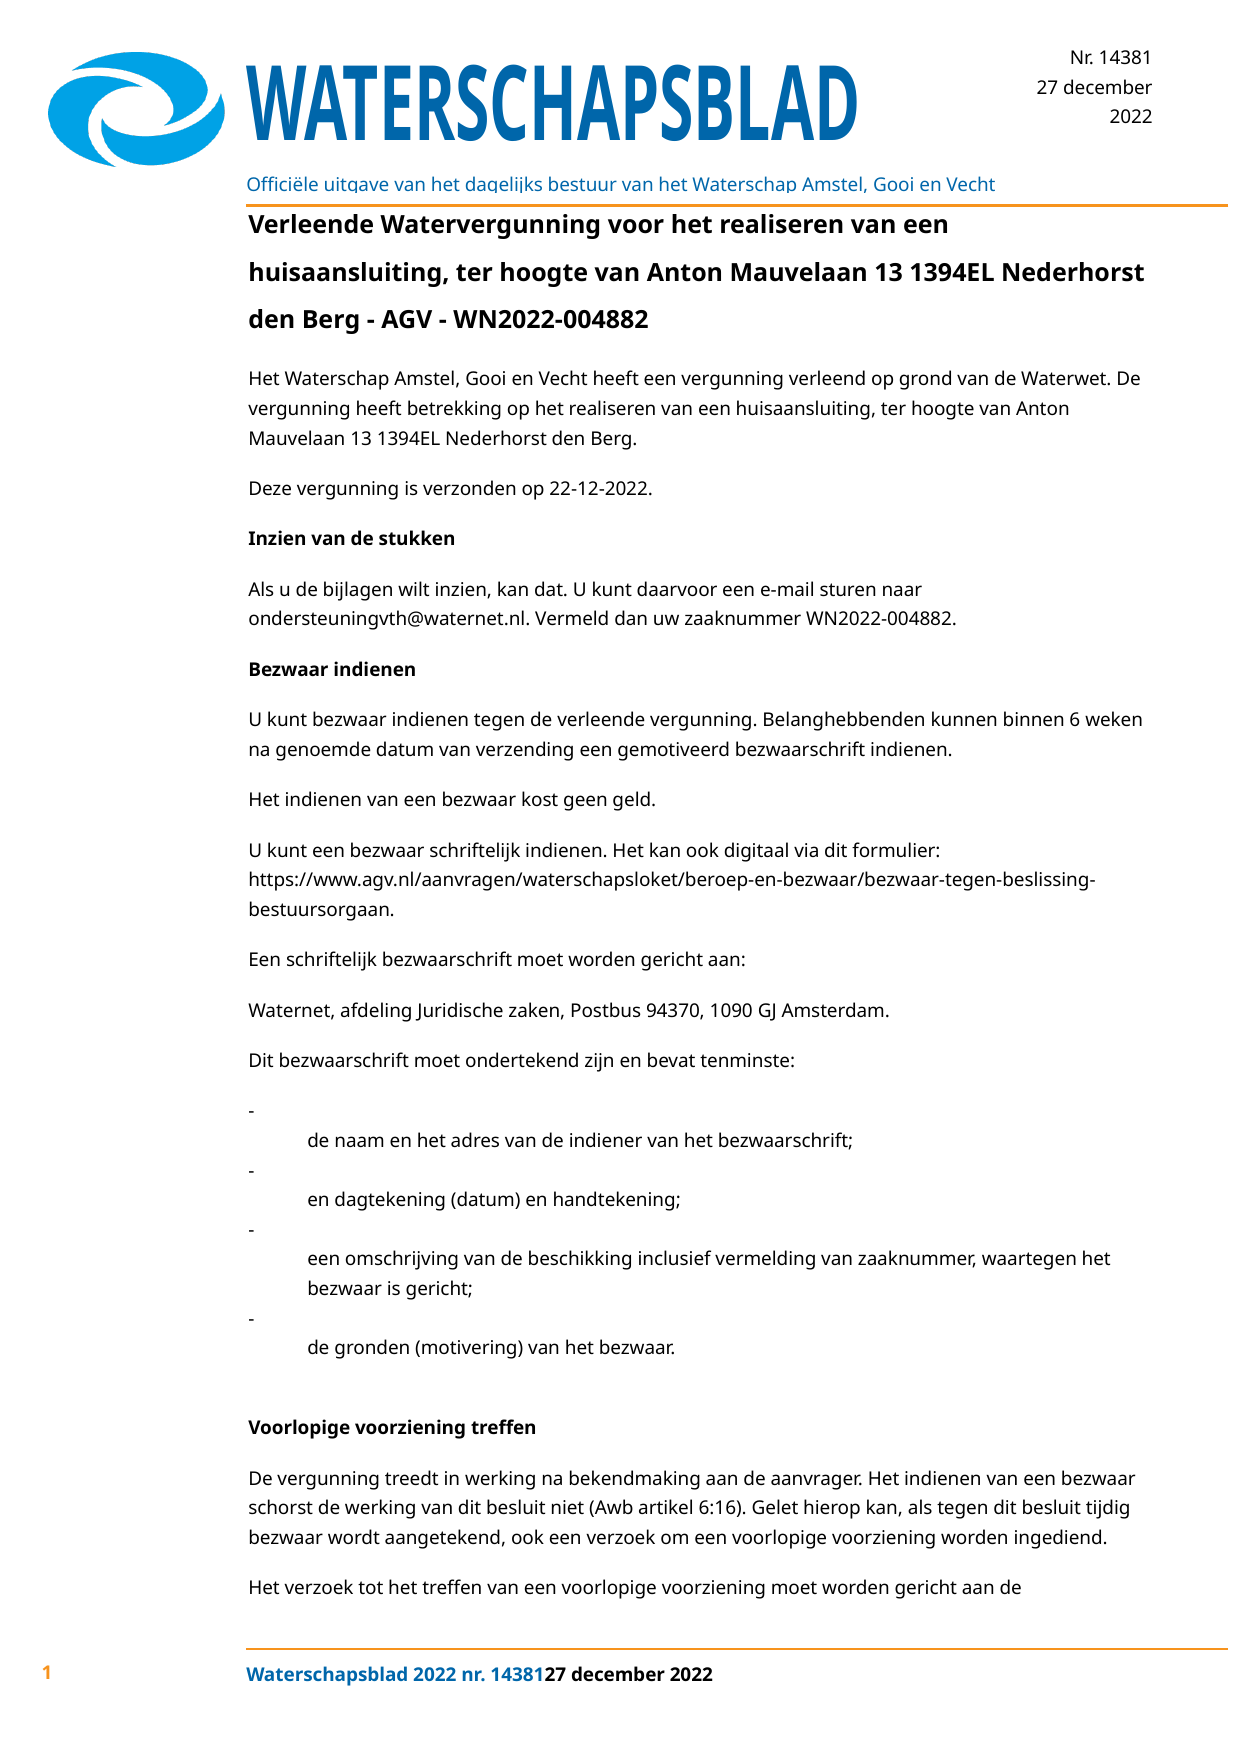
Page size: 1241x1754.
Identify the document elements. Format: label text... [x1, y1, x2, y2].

text Inzien van de stukken [248, 526, 1152, 551]
list een omschrijving van de beschikking inclusief vermelding van zaaknummer, waartegen het bezwaar is gericht; [248, 1246, 1152, 1301]
text Verleende Watervergunning voor het realiseren van een huisaansluiting, ter hoogte van Anton Mauvelaan 13 1394EL Nederhorst den Berg - AGV - WN2022-004882 [248, 207, 1152, 336]
text De vergunning treedt in werking na bekendmaking aan de aanvrager. Het indienen van een bezwaar schorst de werking van dit besluit niet (Awb artikel 6:16). Gelet hierop kan, als tegen dit besluit tijdig bezwaar wordt aangetekend, ook een verzoek om een voorlopige voorziening worden ingediend. [248, 1465, 1152, 1549]
text Dit bezwaarschrift moet ondertekend zijn en bevat tenminste: [248, 1047, 1152, 1073]
text Als u de bijlagen wilt inzien, kan dat. U kunt daarvoor een e-mail sturen naar ondersteuningvth@waternet.nl. Vermeld dan uw zaaknummer WN2022-004882. [248, 576, 1152, 631]
text Het verzoek tot het treffen van een voorlopige voorziening moet worden gericht aan de [248, 1574, 1152, 1600]
text Deze vergunning is verzonden op 22-12-2022. [248, 475, 1152, 501]
text U kunt een bezwaar schriftelijk indienen. Het kan ook digitaal via dit formulier: https://www.agv.nl/aanvragen/waterschapsloket/beroep-en-bezwaar/bezwaar-tegen-beslissing-bestuursorgaan. [248, 837, 1152, 922]
text Het Waterschap Amstel, Gooi en Vecht heeft een vergunning verleend op grond van de Waterwet. De vergunning heeft betrekking op het realiseren van een huisaansluiting, ter hoogte van Anton Mauvelaan 13 1394EL Nederhorst den Berg. [248, 366, 1152, 450]
picture [41, 47, 231, 172]
text Een schriftelijk bezwaarschrift moet worden gericht aan: [248, 946, 1152, 972]
text Het indienen van een bezwaar kost geen geld. [248, 786, 1152, 812]
list de naam en het adres van de indiener van het bezwaarschrift; [248, 1127, 1152, 1153]
text Waternet, afdeling Juridische zaken, Postbus 94370, 1090 GJ Amsterdam. [248, 997, 1152, 1022]
text U kunt bezwaar indienen tegen de verleende vergunning. Belanghebbenden kunnen binnen 6 weken na genoemde datum van verzending een gemotiveerd bezwaarschrift indienen. [248, 706, 1152, 762]
list en dagtekening (datum) en handtekening; [248, 1186, 1152, 1212]
text Bezwaar indienen [248, 656, 1152, 682]
text Voorlopige voorziening treffen [248, 1414, 1152, 1440]
list de gronden (motivering) van het bezwaar. [248, 1334, 1152, 1360]
